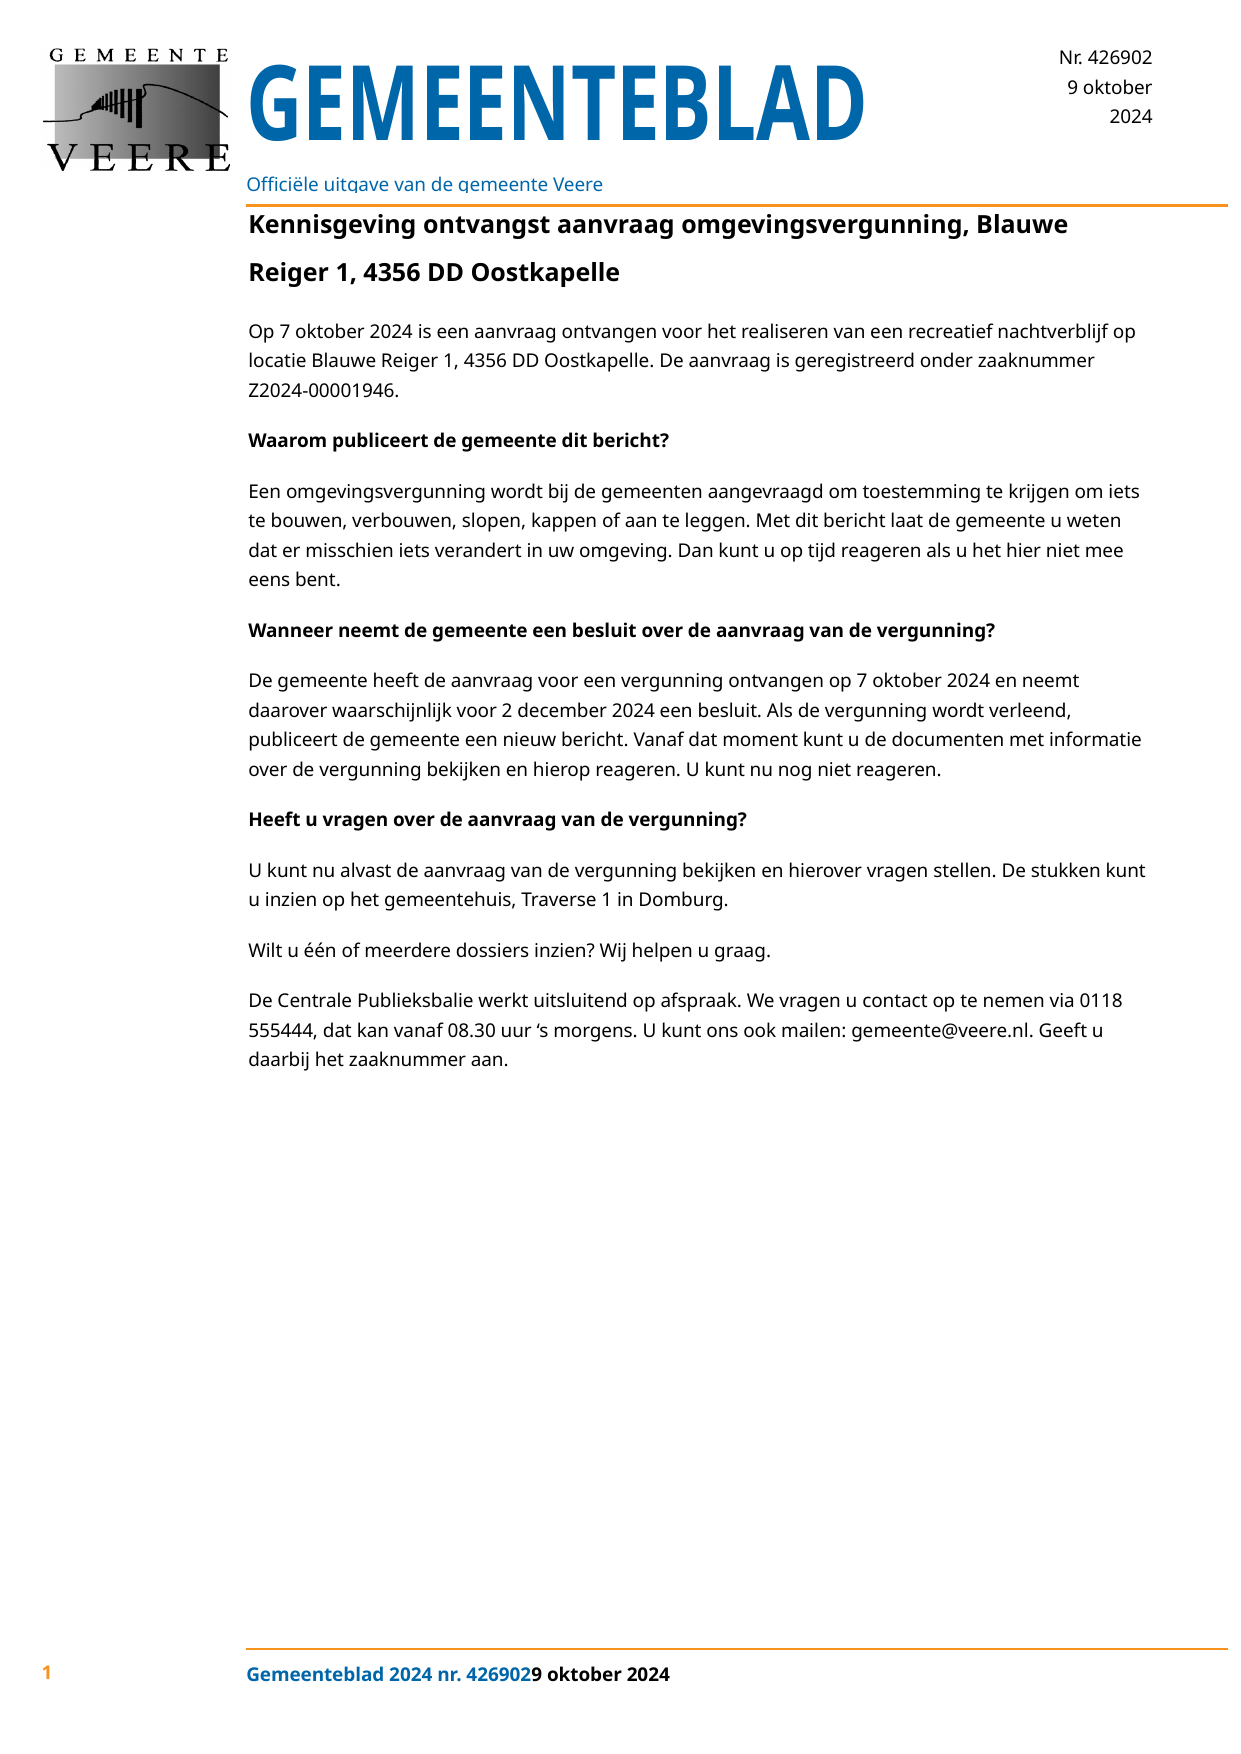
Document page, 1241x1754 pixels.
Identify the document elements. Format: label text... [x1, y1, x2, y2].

text U kunt nu alvast de aanvraag van de vergunning bekijken en hierover vragen stellen. De stukken kunt u inzien op het gemeentehuis, Traverse 1 in Domburg. [248, 857, 1152, 912]
text Een omgevingsvergunning wordt bij de gemeenten aangevraagd om toestemming te krijgen om iets te bouwen, verbouwen, slopen, kappen of aan te leggen. Met dit bericht laat de gemeente u weten dat er misschien iets verandert in uw omgeving. Dan kunt u op tijd reageren als u het hier niet mee eens bent. [248, 478, 1152, 592]
text Wanneer neemt de gemeente een besluit over de aanvraag van de vergunning? [248, 617, 1152, 643]
text De Centrale Publieksbalie werkt uitsluitend op afspraak. We vragen u contact op te nemen via 0118 555444, dat kan vanaf 08.30 uur ‘s morgens. U kunt ons ook mailen: gemeente@veere.nl. Geeft u daarbij het zaaknummer aan. [248, 987, 1152, 1072]
text Waarom publiceert de gemeente dit bericht? [248, 427, 1152, 453]
text Heeft u vragen over de aanvraag van de vergunning? [248, 807, 1152, 832]
text De gemeente heeft de aanvraag voor een vergunning ontvangen op 7 oktober 2024 en neemt daarover waarschijnlijk voor 2 december 2024 een besluit. Als de vergunning wordt verleend, publiceert de gemeente een nieuw bericht. Vanaf dat moment kunt u de documenten met informatie over de vergunning bekijken en hierop reageren. U kunt nu nog niet reageren. [248, 667, 1152, 782]
text Op 7 oktober 2024 is een aanvraag ontvangen voor het realiseren van een recreatief nachtverblijf op locatie Blauwe Reiger 1, 4356 DD Oostkapelle. De aanvraag is geregistreerd onder zaaknummer Z2024-00001946. [248, 318, 1152, 403]
text Kennisgeving ontvangst aanvraag omgevingsvergunning, Blauwe Reiger 1, 4356 DD Oostkapelle [248, 207, 1152, 288]
picture [41, 47, 231, 172]
text Wilt u één of meerdere dossiers inzien? Wij helpen u graag. [248, 937, 1152, 963]
